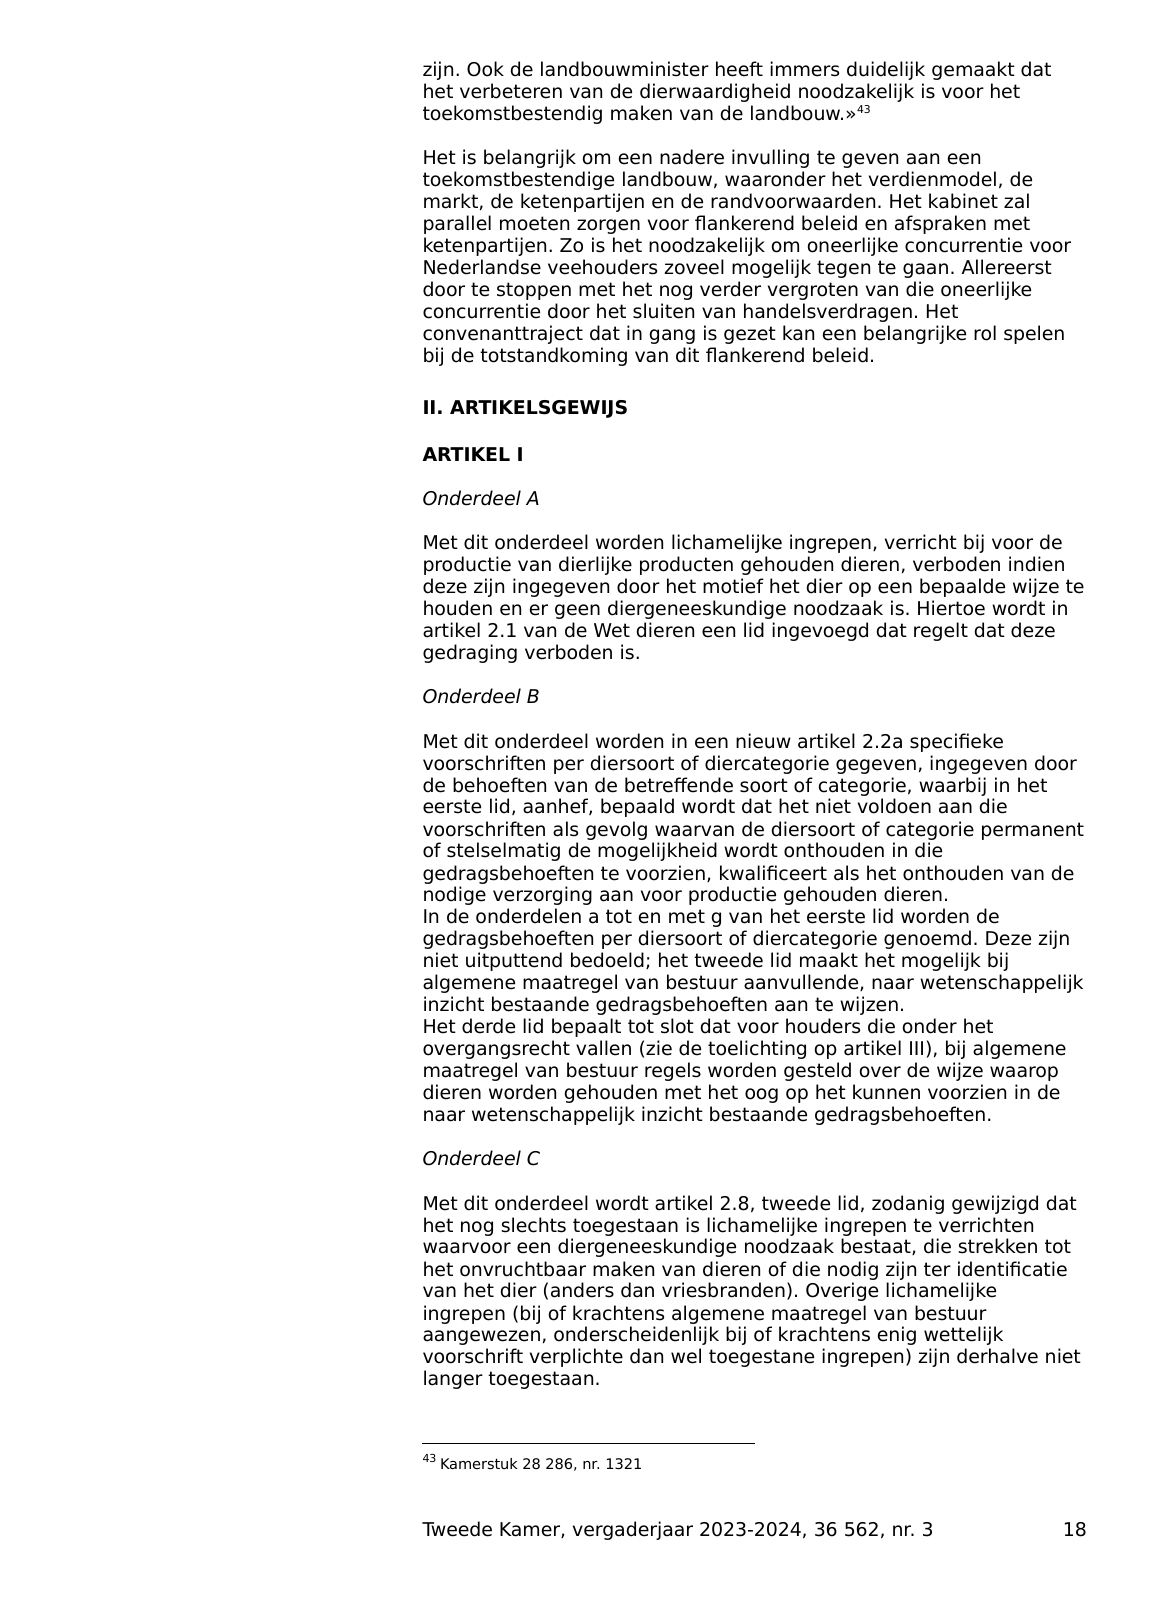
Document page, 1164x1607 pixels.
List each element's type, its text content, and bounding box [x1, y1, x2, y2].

subtitle Onderdeel C [422, 1148, 1087, 1170]
text Het derde lid bepaalt tot slot dat voor houders die onder het overgangsrecht vallen (zie de toelichting op artikel III), bij algemene maatregel van bestuur regels worden gesteld over de wijze waarop dieren worden gehouden met het oog op het kunnen voorzien in de naar wetenschappelijk inzicht bestaande gedragsbehoeften. [422, 1016, 1087, 1126]
text In de onderdelen a tot en met g van het eerste lid worden de gedragsbehoeften per diersoort of diercategorie genoemd. Deze zijn niet uitputtend bedoeld; het tweede lid maakt het mogelijk bij algemene maatregel van bestuur aanvullende, naar wetenschappelijk inzicht bestaande gedragsbehoeften aan te wijzen. [422, 906, 1087, 1016]
text Met dit onderdeel wordt artikel 2.8, tweede lid, zodanig gewijzigd dat het nog slechts toegestaan is lichamelijke ingrepen te verrichten waarvoor een diergeneeskundige noodzaak bestaat, die strekken tot het onvruchtbaar maken van dieren of die nodig zijn ter identificatie van het dier (anders dan vriesbranden). Overige lichamelijke ingrepen (bij of krachtens algemene maatregel van bestuur aangewezen, onderscheidenlijk bij of krachtens enig wettelijk voorschrift verplichte dan wel toegestane ingrepen) zijn derhalve niet langer toegestaan. [422, 1192, 1087, 1390]
text Met dit onderdeel worden lichamelijke ingrepen, verricht bij voor de productie van dierlijke producten gehouden dieren, verboden indien deze zijn ingegeven door het motief het dier op een bepaalde wijze te houden en er geen diergeneeskundige noodzaak is. Hiertoe wordt in artikel 2.1 van de Wet dieren een lid ingevoegd dat regelt dat deze gedraging verboden is. [422, 532, 1087, 664]
subtitle Onderdeel B [422, 686, 1087, 708]
text zijn. Ook de landbouwminister heeft immers duidelijk gemaakt dat het verbeteren van de dierwaardigheid noodzakelijk is voor het toekomstbestendig maken van de landbouw.» [422, 59, 1087, 125]
text Met dit onderdeel worden in een nieuw artikel 2.2a specifieke voorschriften per diersoort of diercategorie gegeven, ingegeven door de behoeften van de betreffende soort of categorie, waarbij in het eerste lid, aanhef, bepaald wordt dat het niet voldoen aan die voorschriften als gevolg waarvan de diersoort of categorie permanent of stelselmatig de mogelijkheid wordt onthouden in die gedragsbehoeften te voorzien, kwalificeert als het onthouden van de nodige verzorging aan voor productie gehouden dieren. [422, 731, 1087, 906]
text Kamerstuk 28 286, nr. 1321 [422, 1452, 1087, 1474]
text Het is belangrijk om een nadere invulling te geven aan een toekomstbestendige landbouw, waaronder het verdienmodel, de markt, de ketenpartijen en de randvoorwaarden. Het kabinet zal parallel moeten zorgen voor flankerend beleid en afspraken met ketenpartijen. Zo is het noodzakelijk om oneerlijke concurrentie voor Nederlandse veehouders zoveel mogelijk tegen te gaan. Allereerst door te stoppen met het nog verder vergroten van die oneerlijke concurrentie door het sluiten van handelsverdragen. Het convenanttraject dat in gang is gezet kan een belangrijke rol spelen bij de totstandkoming van dit flankerend beleid. [422, 147, 1087, 367]
subtitle II. ARTIKELSGEWIJS [422, 397, 1087, 419]
subtitle ARTIKEL I [422, 444, 1087, 466]
subtitle Onderdeel A [422, 488, 1087, 510]
